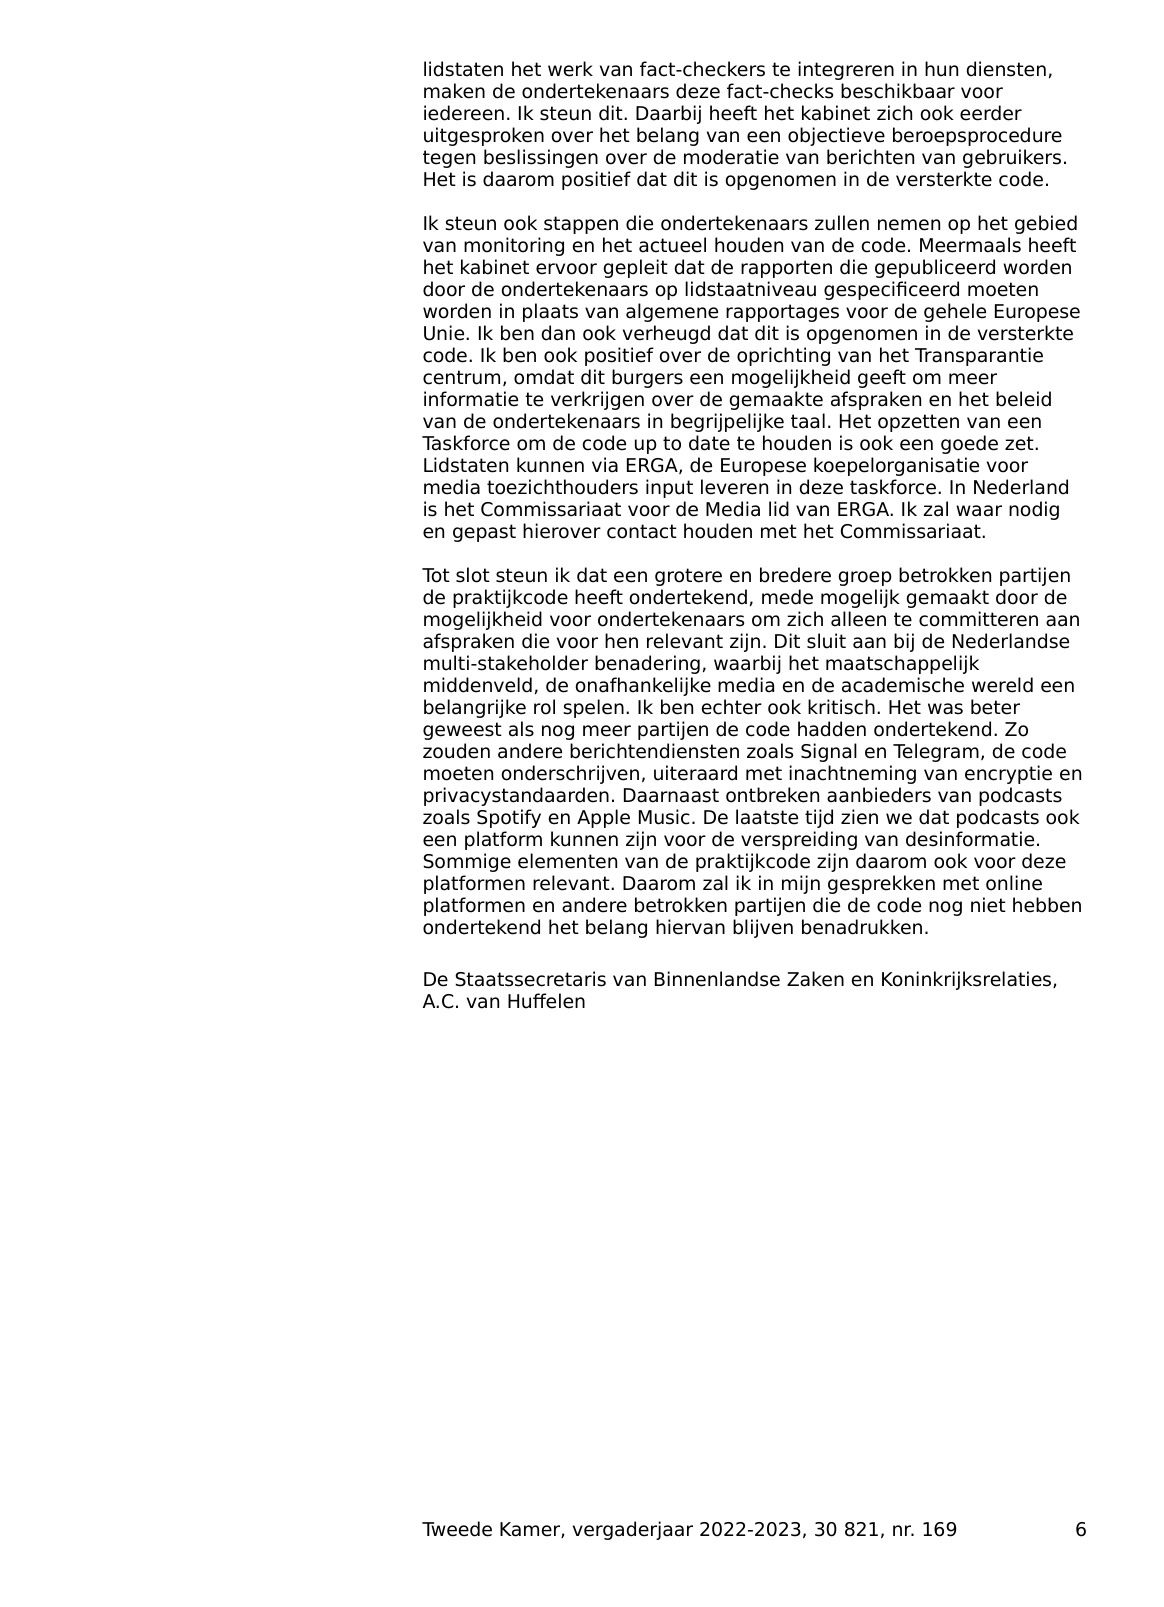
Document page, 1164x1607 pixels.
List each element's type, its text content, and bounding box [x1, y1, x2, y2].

text Tot slot steun ik dat een grotere en bredere groep betrokken partijen de praktijkcode heeft ondertekend, mede mogelijk gemaakt door de mogelijkheid voor ondertekenaars om zich alleen te committeren aan afspraken die voor hen relevant zijn. Dit sluit aan bij de Nederlandse multi-stakeholder benadering, waarbij het maatschappelijk middenveld, de onafhankelijke media en de academische wereld een belangrijke rol spelen. Ik ben echter ook kritisch. Het was beter geweest als nog meer partijen de code hadden ondertekend. Zo zouden andere berichtendiensten zoals Signal en Telegram, de code moeten onderschrijven, uiteraard met inachtneming van encryptie en privacystandaarden. Daarnaast ontbreken aanbieders van podcasts zoals Spotify en Apple Music. De laatste tijd zien we dat podcasts ook een platform kunnen zijn voor de verspreiding van desinformatie. Sommige elementen van de praktijkcode zijn daarom ook voor deze platformen relevant. Daarom zal ik in mijn gesprekken met online platformen en andere betrokken partijen die de code nog niet hebben ondertekend het belang hiervan blijven benadrukken. [422, 565, 1087, 939]
text Ik steun ook stappen die ondertekenaars zullen nemen op het gebied van monitoring en het actueel houden van de code. Meermaals heeft het kabinet ervoor gepleit dat de rapporten die gepubliceerd worden door de ondertekenaars op lidstaatniveau gespecificeerd moeten worden in plaats van algemene rapportages voor de gehele Europese Unie. Ik ben dan ook verheugd dat dit is opgenomen in de versterkte code. Ik ben ook positief over de oprichting van het Transparantie centrum, omdat dit burgers een mogelijkheid geeft om meer informatie te verkrijgen over de gemaakte afspraken en het beleid van de ondertekenaars in begrijpelijke taal. Het opzetten van een Taskforce om de code up to date te houden is ook een goede zet. Lidstaten kunnen via ERGA, de Europese koepelorganisatie voor media toezichthouders input leveren in deze taskforce. In Nederland is het Commissariaat voor de Media lid van ERGA. Ik zal waar nodig en gepast hierover contact houden met het Commissariaat. [422, 213, 1087, 543]
text lidstaten het werk van fact-checkers te integreren in hun diensten, maken de ondertekenaars deze fact-checks beschikbaar voor iedereen. Ik steun dit. Daarbij heeft het kabinet zich ook eerder uitgesproken over het belang van een objectieve beroepsprocedure tegen beslissingen over de moderatie van berichten van gebruikers. Het is daarom positief dat dit is opgenomen in de versterkte code. [422, 59, 1087, 191]
text De Staatssecretaris van Binnenlandse Zaken en Koninkrijksrelaties, A.C. van Huffelen [422, 969, 1087, 1013]
